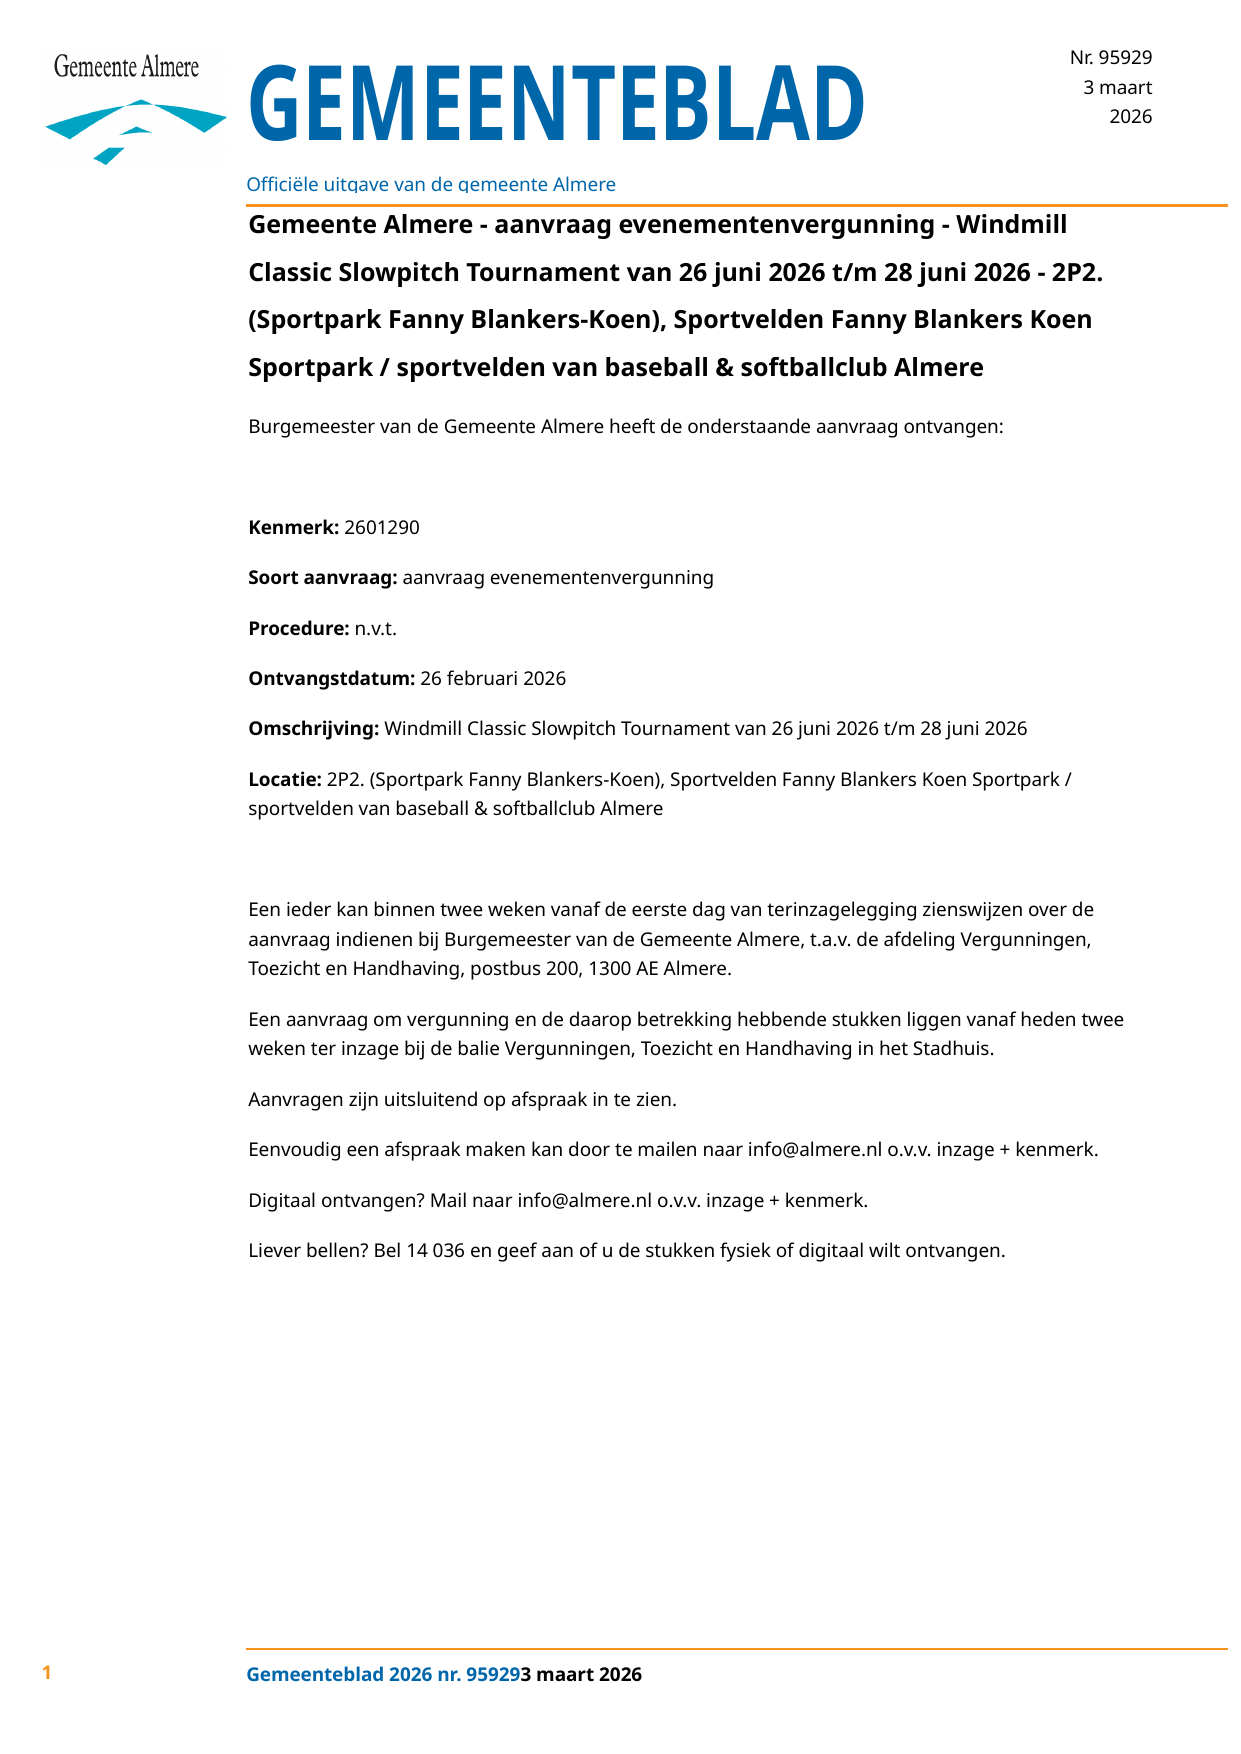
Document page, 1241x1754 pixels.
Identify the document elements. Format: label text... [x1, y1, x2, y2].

text Locatie: 2P2. (Sportpark Fanny Blankers-Koen), Sportvelden Fanny Blankers Koen Sportpark / sportvelden van baseball & softballclub Almere [248, 766, 1152, 821]
text Ontvangstdatum: 26 februari 2026 [248, 665, 1152, 691]
text Omschrijving: Windmill Classic Slowpitch Tournament van 26 juni 2026 t/m 28 juni 2026 [248, 716, 1152, 741]
text Aanvragen zijn uitsluitend op afspraak in te zien. [248, 1086, 1152, 1112]
text Digitaal ontvangen? Mail naar info@almere.nl o.v.v. inzage + kenmerk. [248, 1187, 1152, 1213]
text Soort aanvraag: aanvraag evenementenvergunning [248, 564, 1152, 590]
text Burgemeester van de Gemeente Almere heeft de onderstaande aanvraag ontvangen: [248, 413, 1152, 439]
text Procedure: n.v.t. [248, 615, 1152, 641]
text Een aanvraag om vergunning en de daarop betrekking hebbende stukken liggen vanaf heden twee weken ter inzage bij de balie Vergunningen, Toezicht en Handhaving in het Stadhuis. [248, 1006, 1152, 1061]
text Een ieder kan binnen twee weken vanaf de eerste dag van terinzagelegging zienswijzen over de aanvraag indienen bij Burgemeester van de Gemeente Almere, t.a.v. de afdeling Vergunningen, Toezicht en Handhaving, postbus 200, 1300 AE Almere. [248, 896, 1152, 981]
text Kenmerk: 2601290 [248, 514, 1152, 540]
text Gemeente Almere - aanvraag evenementenvergunning - Windmill Classic Slowpitch Tournament van 26 juni 2026 t/m 28 juni 2026 - 2P2. (Sportpark Fanny Blankers-Koen), Sportvelden Fanny Blankers Koen Sportpark / sportvelden van baseball & softballclub Almere [248, 207, 1152, 384]
text Eenvoudig een afspraak maken kan door te mailen naar info@almere.nl o.v.v. inzage + kenmerk. [248, 1136, 1152, 1162]
picture [41, 47, 231, 172]
text Liever bellen? Bel 14 036 en geef aan of u de stukken fysiek of digitaal wilt ontvangen. [248, 1237, 1152, 1263]
